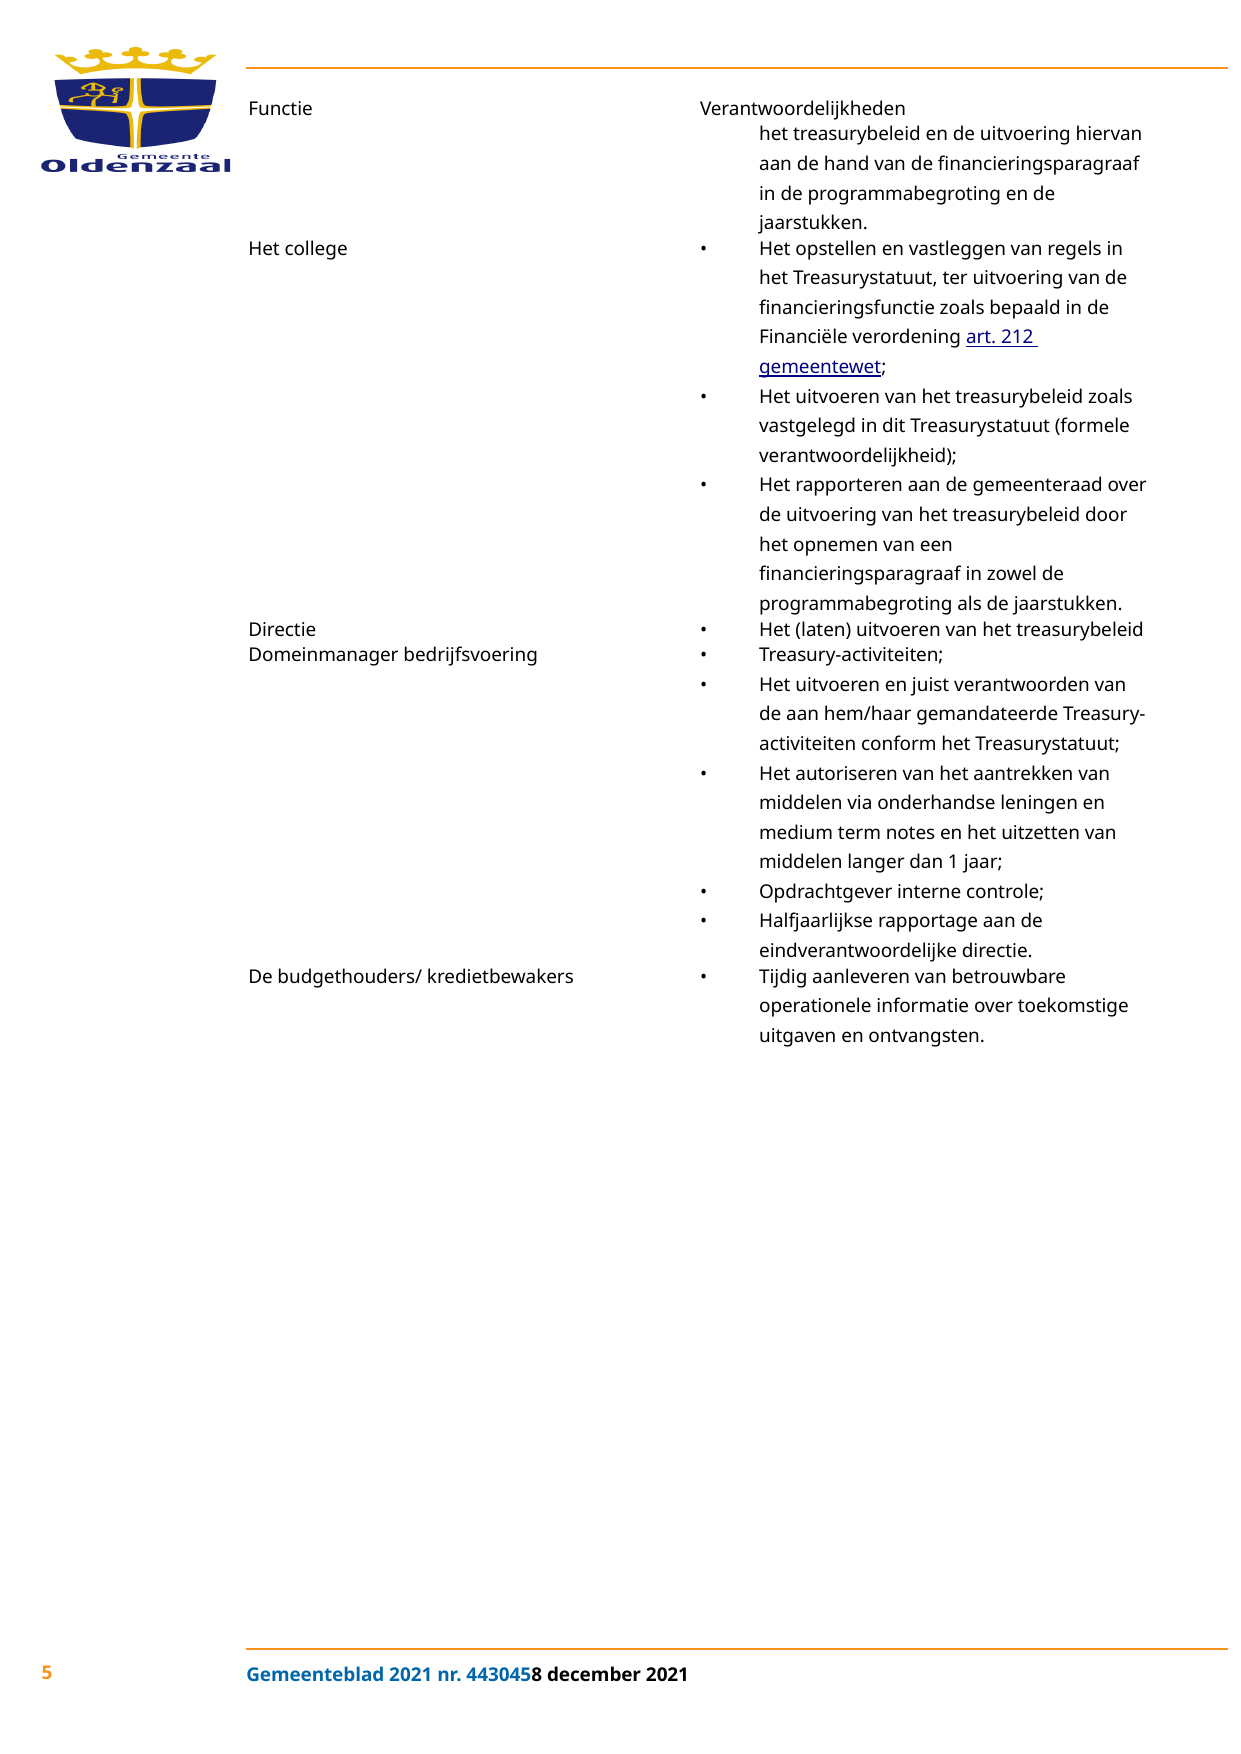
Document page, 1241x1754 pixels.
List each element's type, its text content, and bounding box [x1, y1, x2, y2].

table_cell [248, 121, 700, 235]
table_cell Domeinmanager bedrijfsvoering [248, 641, 700, 963]
table_cell Treasury-activiteiten; Het uitvoeren en juist verantwoorden van de aan hem/haar gemandateerde Treasury-activiteiten conform het Treasurystatuut; Het autoriseren van het aantrekken van middelen via onderhandse leningen en medium term notes en het uitzetten van middelen langer dan 1 jaar; Opdrachtgever interne controle; Halfjaarlijkse rapportage aan de eindverantwoordelijke directie. [700, 641, 1152, 963]
picture [41, 47, 231, 172]
table_cell De budgethouders/ kredietbewakers [248, 963, 700, 1048]
table_cell Tijdig aanleveren van betrouwbare operationele informatie over toekomstige uitgaven en ontvangsten. [700, 963, 1152, 1048]
table_cell het treasurybeleid en de uitvoering hiervan aan de hand van de financieringsparagraaf in de programmabegroting en de jaarstukken. [700, 121, 1152, 235]
table_cell Het (laten) uitvoeren van het treasurybeleid [700, 616, 1152, 641]
table_cell Het college [248, 235, 700, 616]
table_header Verantwoordelijkheden [700, 95, 1152, 121]
table_cell Het opstellen en vastleggen van regels in het Treasurystatuut, ter uitvoering van de financieringsfunctie zoals bepaald in de Financiële verordening art. 212 gemeentewet; Het uitvoeren van het treasurybeleid zoals vastgelegd in dit Treasurystatuut (formele verantwoordelijkheid); Het rapporteren aan de gemeenteraad over de uitvoering van het treasurybeleid door het opnemen van een financieringsparagraaf in zowel de programmabegroting als de jaarstukken. [700, 235, 1152, 616]
table_header Functie [248, 95, 700, 121]
table_cell Directie [248, 616, 700, 641]
